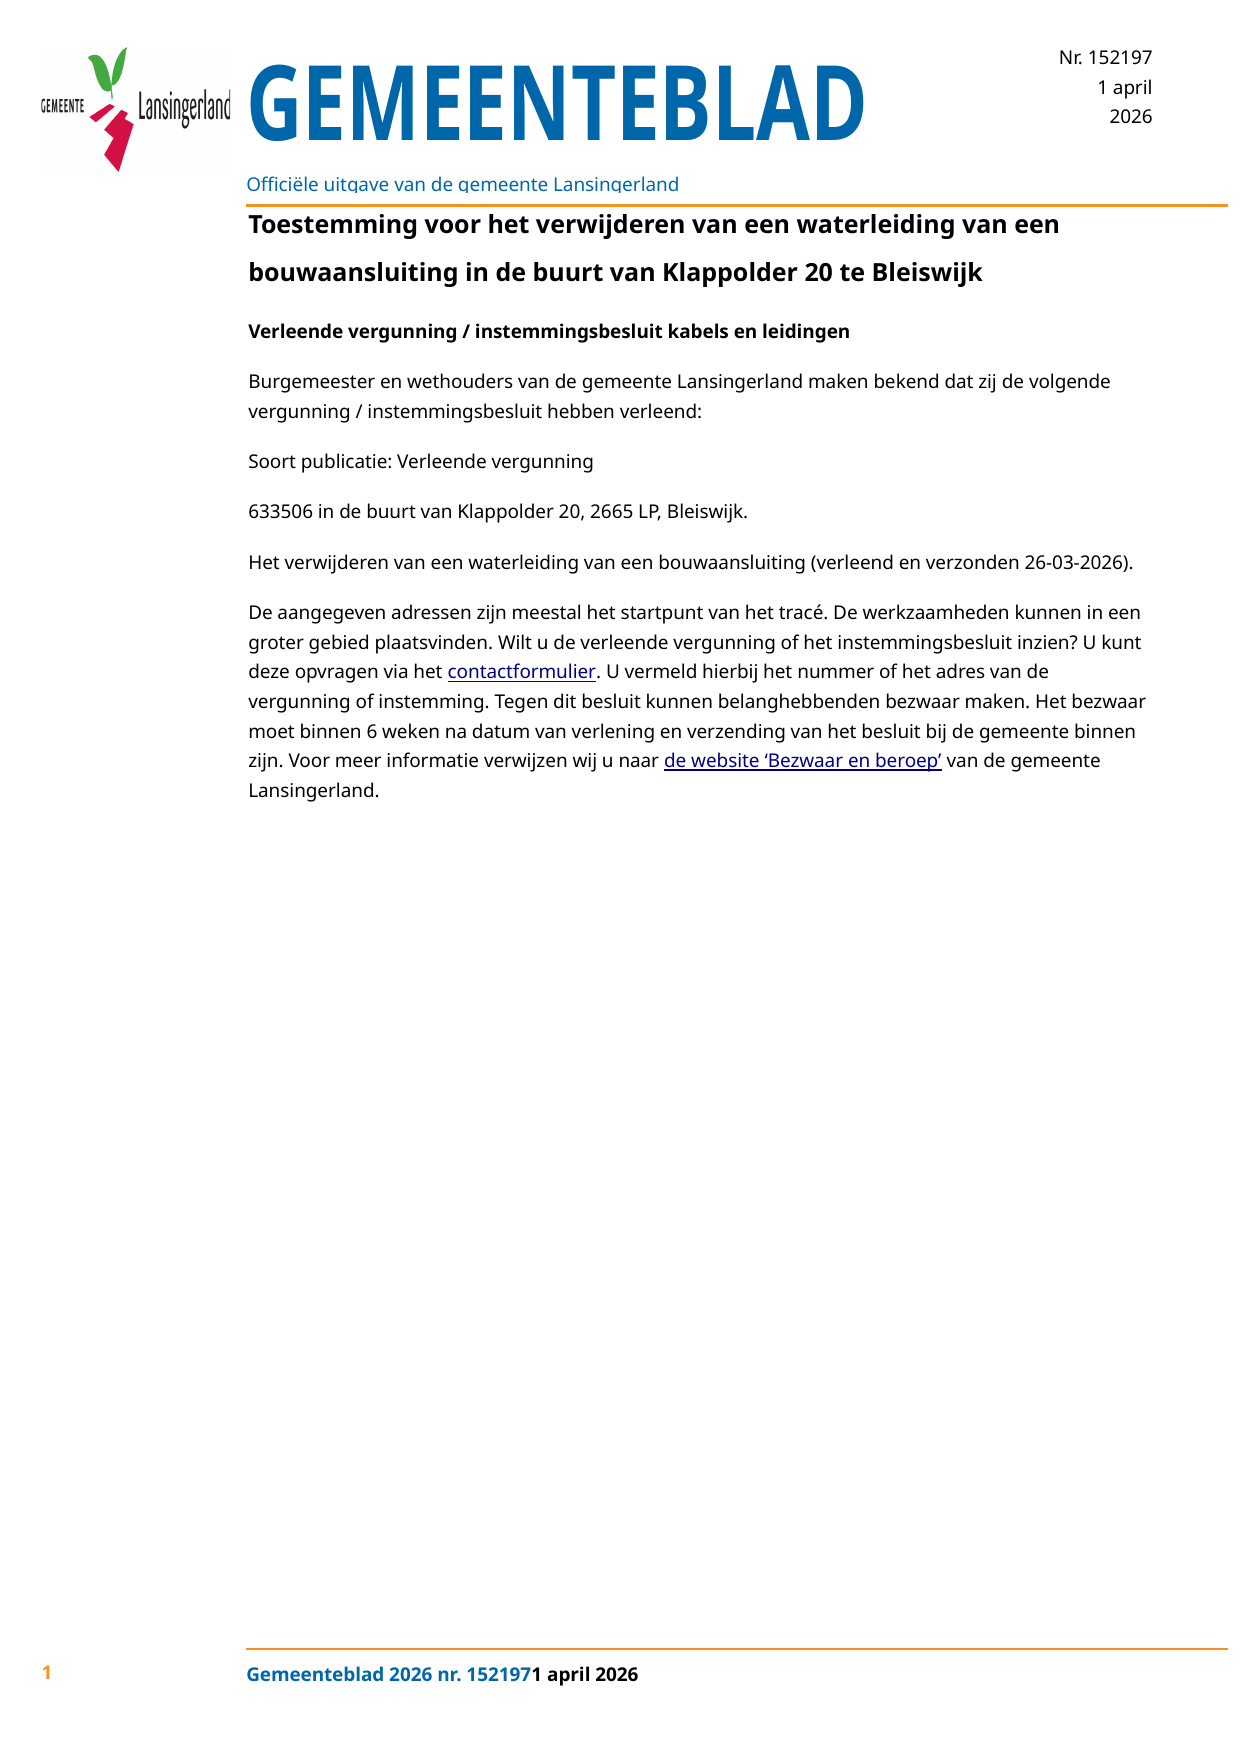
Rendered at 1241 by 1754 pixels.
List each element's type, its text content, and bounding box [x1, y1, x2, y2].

text Toestemming voor het verwijderen van een waterleiding van een bouwaansluiting in de buurt van Klappolder 20 te Bleiswijk [248, 207, 1152, 288]
picture [41, 47, 231, 172]
text Het verwijderen van een waterleiding van een bouwaansluiting (verleend en verzonden 26-03-2026). [248, 549, 1152, 575]
text 633506 in de buurt van Klappolder 20, 2665 LP, Bleiswijk. [248, 499, 1152, 524]
text Verleende vergunning / instemmingsbesluit kabels en leidingen [248, 318, 1152, 344]
text Burgemeester en wethouders van de gemeente Lansingerland maken bekend dat zij de volgende vergunning / instemmingsbesluit hebben verleend: [248, 368, 1152, 424]
text De aangegeven adressen zijn meestal het startpunt van het tracé. De werkzaamheden kunnen in een groter gebied plaatsvinden. Wilt u de verleende vergunning of het instemmingsbesluit inzien? U kunt deze opvragen via het contactformulier. U vermeld hierbij het nummer of het adres van de vergunning of instemming. Tegen dit besluit kunnen belanghebbenden bezwaar maken. Het bezwaar moet binnen 6 weken na datum van verlening en verzending van het besluit bij de gemeente binnen zijn. Voor meer informatie verwijzen wij u naar de website ‘Bezwaar en beroep’ van de gemeente Lansingerland. [248, 599, 1152, 803]
text Soort publicatie: Verleende vergunning [248, 448, 1152, 474]
